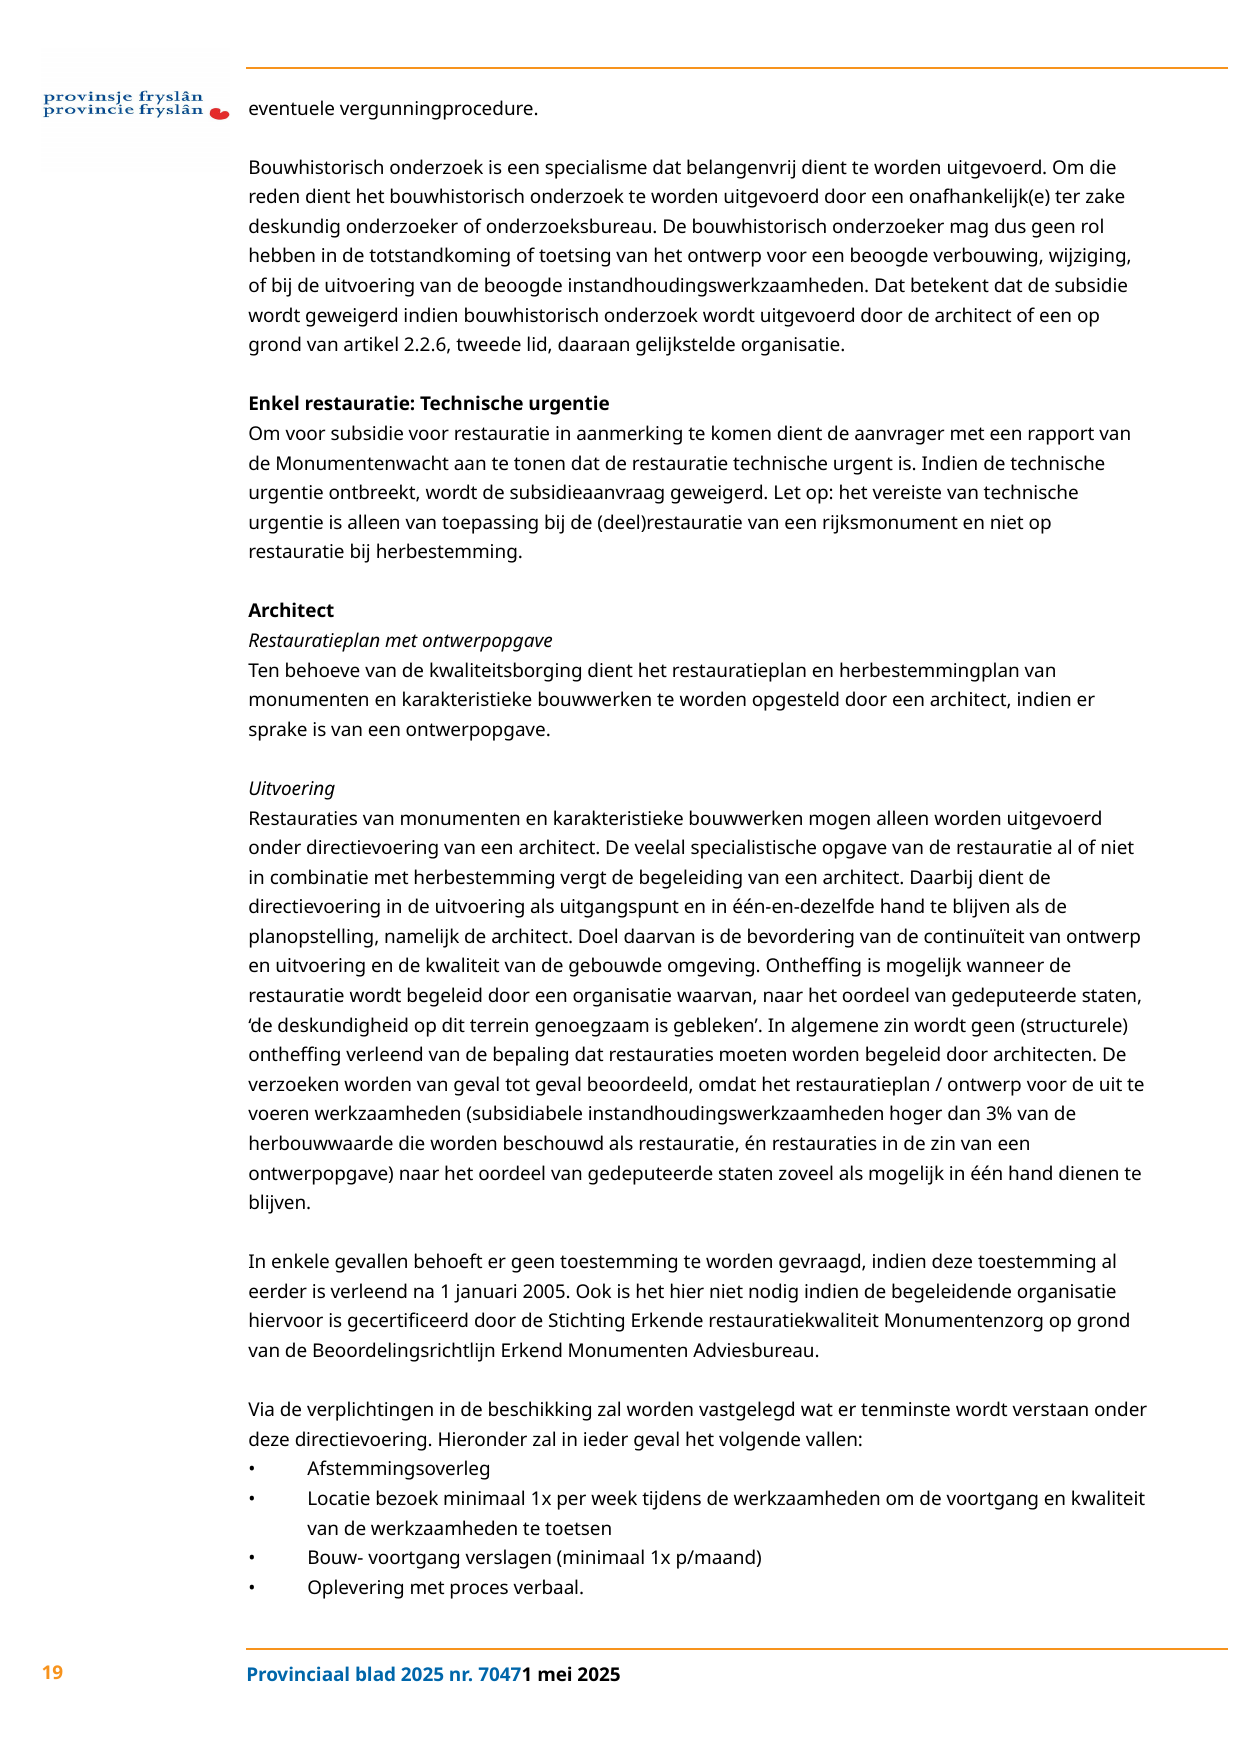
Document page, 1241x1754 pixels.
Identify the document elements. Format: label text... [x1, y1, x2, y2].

list Afstemmingsoverleg [248, 1456, 1152, 1481]
picture [41, 47, 231, 172]
text Enkel restauratie: Technische urgentie [248, 391, 1152, 416]
list Locatie bezoek minimaal 1x per week tijdens de werkzaamheden om de voortgang en kwaliteit van de werkzaamheden te toetsen [248, 1485, 1152, 1541]
text Uitvoering [248, 775, 1152, 801]
text Ten behoeve van de kwaliteitsborging dient het restauratieplan en herbestemmingplan van monumenten en karakteristieke bouwwerken te worden opgesteld door een architect, indien er sprake is van een ontwerpopgave. [248, 657, 1152, 742]
list Oplevering met proces verbaal. [248, 1574, 1152, 1600]
text In enkele gevallen behoeft er geen toestemming te worden gevraagd, indien deze toestemming al eerder is verleend na 1 januari 2005. Ook is het hier niet nodig indien de begeleidende organisatie hiervoor is gecertificeerd door de Stichting Erkende restauratiekwaliteit Monumentenzorg op grond van de Beoordelingsrichtlijn Erkend Monumenten Adviesbureau. [248, 1248, 1152, 1363]
text Via de verplichtingen in de beschikking zal worden vastgelegd wat er tenminste wordt verstaan onder deze directievoering. Hieronder zal in ieder geval het volgende vallen: [248, 1396, 1152, 1452]
list Bouw- voortgang verslagen (minimaal 1x p/maand) [248, 1544, 1152, 1570]
text Bouwhistorisch onderzoek is een specialisme dat belangenvrij dient te worden uitgevoerd. Om die reden dient het bouwhistorisch onderzoek te worden uitgevoerd door een onafhankelijk(e) ter zake deskundig onderzoeker of onderzoeksbureau. De bouwhistorisch onderzoeker mag dus geen rol hebben in de totstandkoming of toetsing van het ontwerp voor een beoogde verbouwing, wijziging, of bij de uitvoering van de beoogde instandhoudingswerkzaamheden. Dat betekent dat de subsidie wordt geweigerd indien bouwhistorisch onderzoek wordt uitgevoerd door de architect of een op grond van artikel 2.2.6, tweede lid, daaraan gelijkstelde organisatie. [248, 154, 1152, 357]
text Om voor subsidie voor restauratie in aanmerking te komen dient de aanvrager met een rapport van de Monumentenwacht aan te tonen dat de restauratie technische urgent is. Indien de technische urgentie ontbreekt, wordt de subsidieaanvraag geweigerd. Let op: het vereiste van technische urgentie is alleen van toepassing bij de (deel)restauratie van een rijksmonument en niet op restauratie bij herbestemming. [248, 420, 1152, 564]
text Restauratieplan met ontwerpopgave [248, 627, 1152, 653]
text eventuele vergunningprocedure. [248, 95, 1152, 121]
text Restauraties van monumenten en karakteristieke bouwwerken mogen alleen worden uitgevoerd onder directievoering van een architect. De veelal specialistische opgave van de restauratie al of niet in combinatie met herbestemming vergt de begeleiding van een architect. Daarbij dient de directievoering in de uitvoering als uitgangspunt en in één-en-dezelfde hand te blijven als de planopstelling, namelijk de architect. Doel daarvan is de bevordering van de continuïteit van ontwerp en uitvoering en de kwaliteit van de gebouwde omgeving. Ontheffing is mogelijk wanneer de restauratie wordt begeleid door een organisatie waarvan, naar het oordeel van gedeputeerde staten, ‘de deskundigheid op dit terrein genoegzaam is gebleken’. In algemene zin wordt geen (structurele) ontheffing verleend van de bepaling dat restauraties moeten worden begeleid door architecten. De verzoeken worden van geval tot geval beoordeeld, omdat het restauratieplan / ontwerp voor de uit te voeren werkzaamheden (subsidiabele instandhoudingswerkzaamheden hoger dan 3% van de herbouwwaarde die worden beschouwd als restauratie, én restauraties in de zin van een ontwerpopgave) naar het oordeel van gedeputeerde staten zoveel als mogelijk in één hand dienen te blijven. [248, 805, 1152, 1215]
text Architect [248, 598, 1152, 623]
